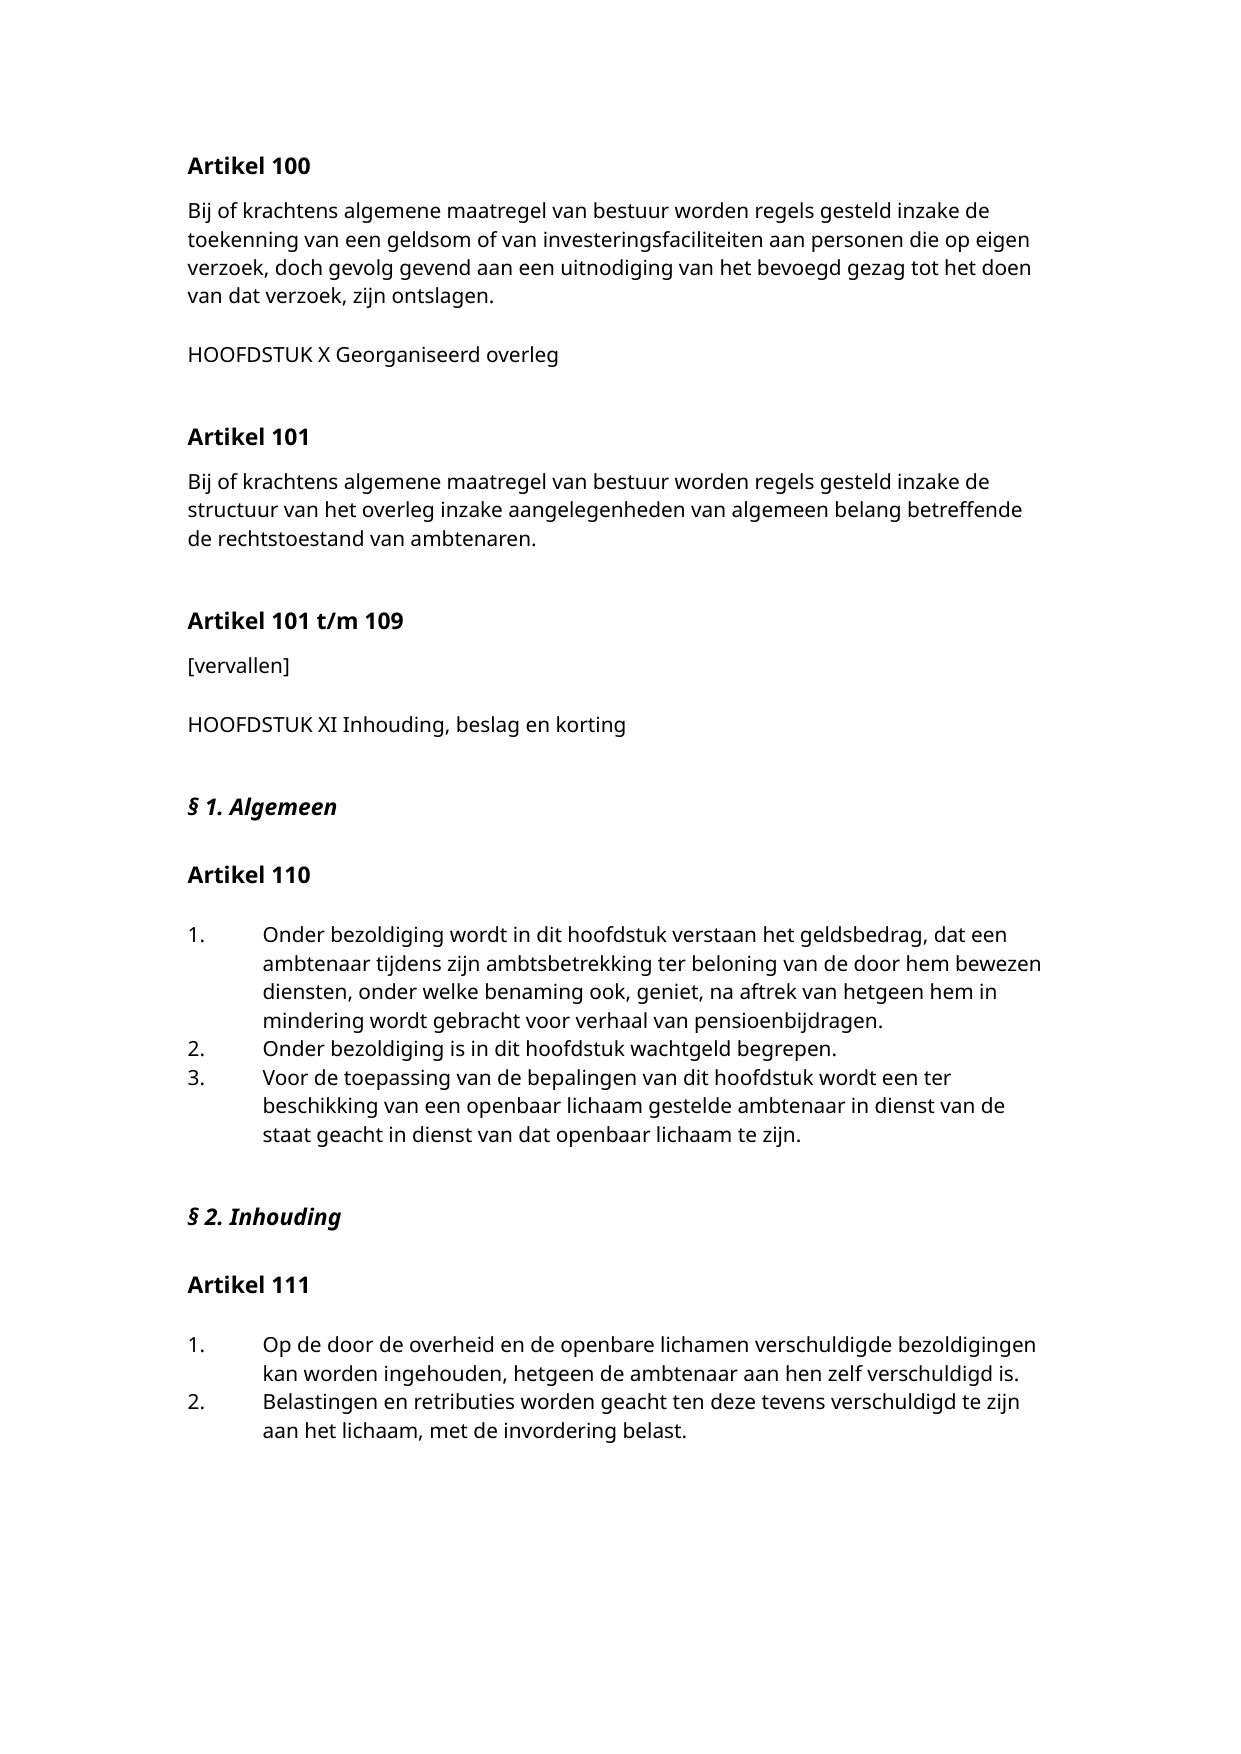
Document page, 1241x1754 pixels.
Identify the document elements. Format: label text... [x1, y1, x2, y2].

list Onder bezoldiging wordt in dit hoofdstuk verstaan het geldsbedrag, dat een ambtenaar tijdens zijn ambtsbetrekking ter beloning van de door hem bewezen diensten, onder welke benaming ook, geniet, na aftrek van hetgeen hem in mindering wordt gebracht voor verhaal van pensioenbijdragen. [187, 921, 1053, 1034]
text [vervallen] [187, 651, 1053, 680]
text Bij of krachtens algemene maatregel van bestuur worden regels gesteld inzake de structuur van het overleg inzake aangelegenheden van algemeen belang betreffende de rechtstoestand van ambtenaren. [187, 467, 1053, 552]
text Bij of krachtens algemene maatregel van bestuur worden regels gesteld inzake de toekenning van een geldsom of van investeringsfaciliteiten aan personen die op eigen verzoek, doch gevolg gevend aan een uitnodiging van het bevoegd gezag tot het doen van dat verzoek, zijn ontslagen. [187, 196, 1053, 310]
list Op de door de overheid en de openbare lichamen verschuldigde bezoldigingen kan worden ingehouden, hetgeen de ambtenaar aan hen zelf verschuldigd is. [187, 1331, 1053, 1387]
subtitle § 1. Algemeen [187, 791, 1053, 822]
subtitle Artikel 101 t/m 109 [187, 605, 1053, 636]
subtitle Artikel 111 [187, 1269, 1053, 1301]
list Onder bezoldiging is in dit hoofdstuk wachtgeld begrepen. [187, 1034, 1053, 1063]
subtitle Artikel 110 [187, 859, 1053, 891]
list Voor de toepassing van de bepalingen van dit hoofdstuk wordt een ter beschikking van een openbaar lichaam gestelde ambtenaar in dienst van de staat geacht in dienst van dat openbaar lichaam te zijn. [187, 1063, 1053, 1148]
list Belastingen en retributies worden geacht ten deze tevens verschuldigd te zijn aan het lichaam, met de invordering belast. [187, 1387, 1053, 1444]
subtitle Artikel 100 [187, 150, 1053, 181]
subtitle HOOFDSTUK X Georganiseerd overleg [187, 340, 1053, 368]
subtitle HOOFDSTUK XI Inhouding, beslag en korting [187, 710, 1053, 738]
subtitle Artikel 101 [187, 421, 1053, 452]
subtitle § 2. Inhouding [187, 1201, 1053, 1232]
